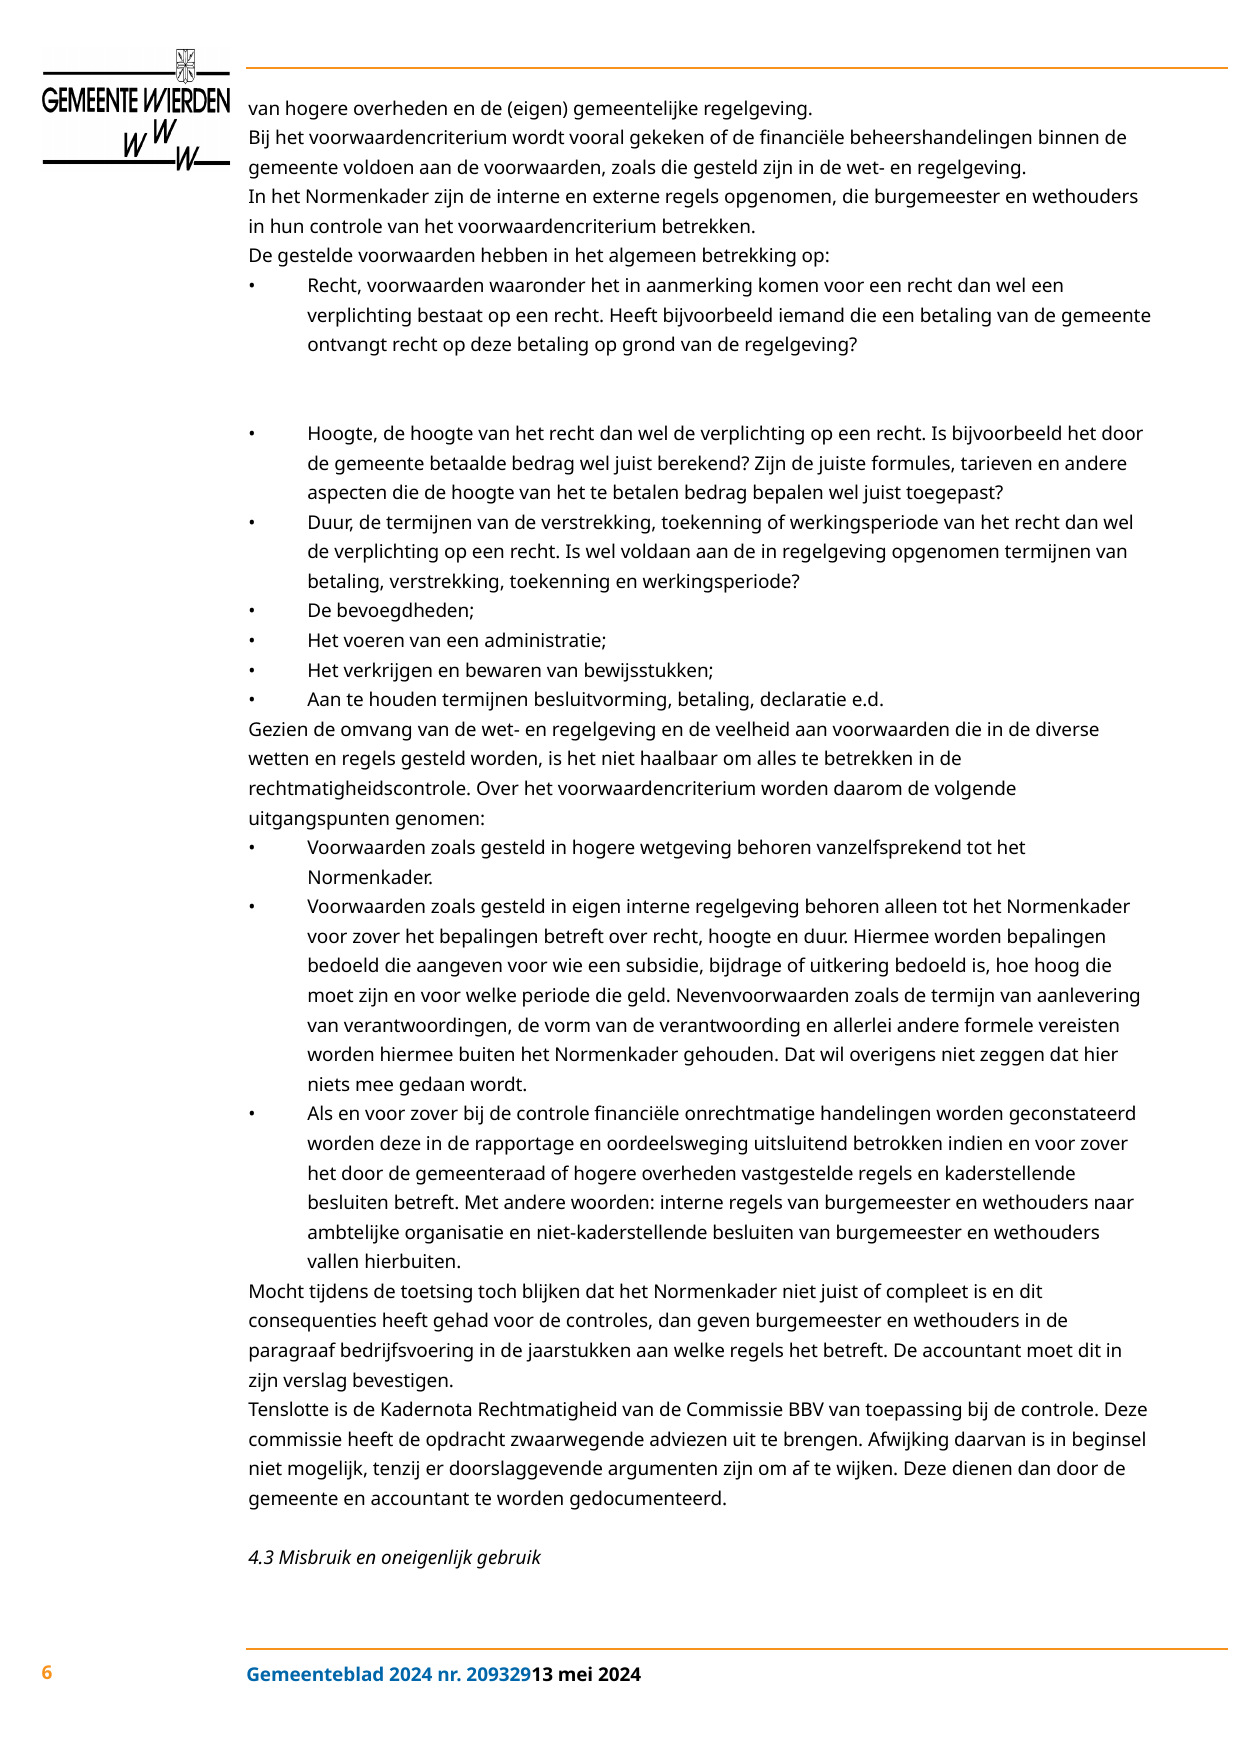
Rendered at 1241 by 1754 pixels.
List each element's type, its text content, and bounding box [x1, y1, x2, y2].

text Gezien de omvang van de wet- en regelgeving en de veelheid aan voorwaarden die in de diverse wetten en regels gesteld worden, is het niet haalbaar om alles te betrekken in de rechtmatigheidscontrole. Over het voorwaardencriterium worden daarom de volgende uitgangspunten genomen: [248, 716, 1152, 831]
text van hogere overheden en de (eigen) gemeentelijke regelgeving. [248, 95, 1152, 121]
text Bij het voorwaardencriterium wordt vooral gekeken of de financiële beheershandelingen binnen de gemeente voldoen aan de voorwaarden, zoals die gesteld zijn in de wet- en regelgeving. [248, 124, 1152, 180]
text Mocht tijdens de toetsing toch blijken dat het Normenkader niet juist of compleet is en dit consequenties heeft gehad voor de controles, dan geven burgemeester en wethouders in de paragraaf bedrijfsvoering in de jaarstukken aan welke regels het betreft. De accountant moet dit in zijn verslag bevestigen. [248, 1278, 1152, 1393]
list Duur, de termijnen van de verstrekking, toekenning of werkingsperiode van het recht dan wel de verplichting op een recht. Is wel voldaan aan de in regelgeving opgenomen termijnen van betaling, verstrekking, toekenning en werkingsperiode? [248, 509, 1152, 594]
list Het voeren van een administratie; [248, 627, 1152, 653]
list Voorwaarden zoals gesteld in hogere wetgeving behoren vanzelfsprekend tot het Normenkader. [248, 834, 1152, 890]
list De bevoegdheden; [248, 598, 1152, 623]
list Als en voor zover bij de controle financiële onrechtmatige handelingen worden geconstateerd worden deze in de rapportage en oordeelsweging uitsluitend betrokken indien en voor zover het door de gemeenteraad of hogere overheden vastgestelde regels en kaderstellende besluiten betreft. Met andere woorden: interne regels van burgemeester en wethouders naar ambtelijke organisatie en niet-kaderstellende besluiten van burgemeester en wethouders vallen hierbuiten. [248, 1101, 1152, 1274]
picture [41, 47, 231, 172]
list Het verkrijgen en bewaren van bewijsstukken; [248, 657, 1152, 683]
text Tenslotte is de Kadernota Rechtmatigheid van de Commissie BBV van toepassing bij de controle. Deze commissie heeft de opdracht zwaarwegende adviezen uit te brengen. Afwijking daarvan is in beginsel niet mogelijk, tenzij er doorslaggevende argumenten zijn om af te wijken. Deze dienen dan door de gemeente en accountant te worden gedocumenteerd. [248, 1396, 1152, 1511]
text 4.3 Misbruik en oneigenlijk gebruik [248, 1544, 1152, 1570]
list Aan te houden termijnen besluitvorming, betaling, declaratie e.d. [248, 686, 1152, 712]
list Recht, voorwaarden waaronder het in aanmerking komen voor een recht dan wel een verplichting bestaat op een recht. Heeft bijvoorbeeld iemand die een betaling van de gemeente ontvangt recht op deze betaling op grond van de regelgeving? [248, 272, 1152, 357]
text De gestelde voorwaarden hebben in het algemeen betrekking op: [248, 243, 1152, 268]
text In het Normenkader zijn de interne en externe regels opgenomen, die burgemeester en wethouders in hun controle van het voorwaardencriterium betrekken. [248, 183, 1152, 239]
list Voorwaarden zoals gesteld in eigen interne regelgeving behoren alleen tot het Normenkader voor zover het bepalingen betreft over recht, hoogte en duur. Hiermee worden bepalingen bedoeld die aangeven voor wie een subsidie, bijdrage of uitkering bedoeld is, hoe hoog die moet zijn en voor welke periode die geld. Nevenvoorwaarden zoals de termijn van aanlevering van verantwoordingen, de vorm van de verantwoording en allerlei andere formele vereisten worden hiermee buiten het Normenkader gehouden. Dat wil overigens niet zeggen dat hier niets mee gedaan wordt. [248, 893, 1152, 1097]
list Hoogte, de hoogte van het recht dan wel de verplichting op een recht. Is bijvoorbeeld het door de gemeente betaalde bedrag wel juist berekend? Zijn de juiste formules, tarieven en andere aspecten die de hoogte van het te betalen bedrag bepalen wel juist toegepast? [248, 420, 1152, 505]
